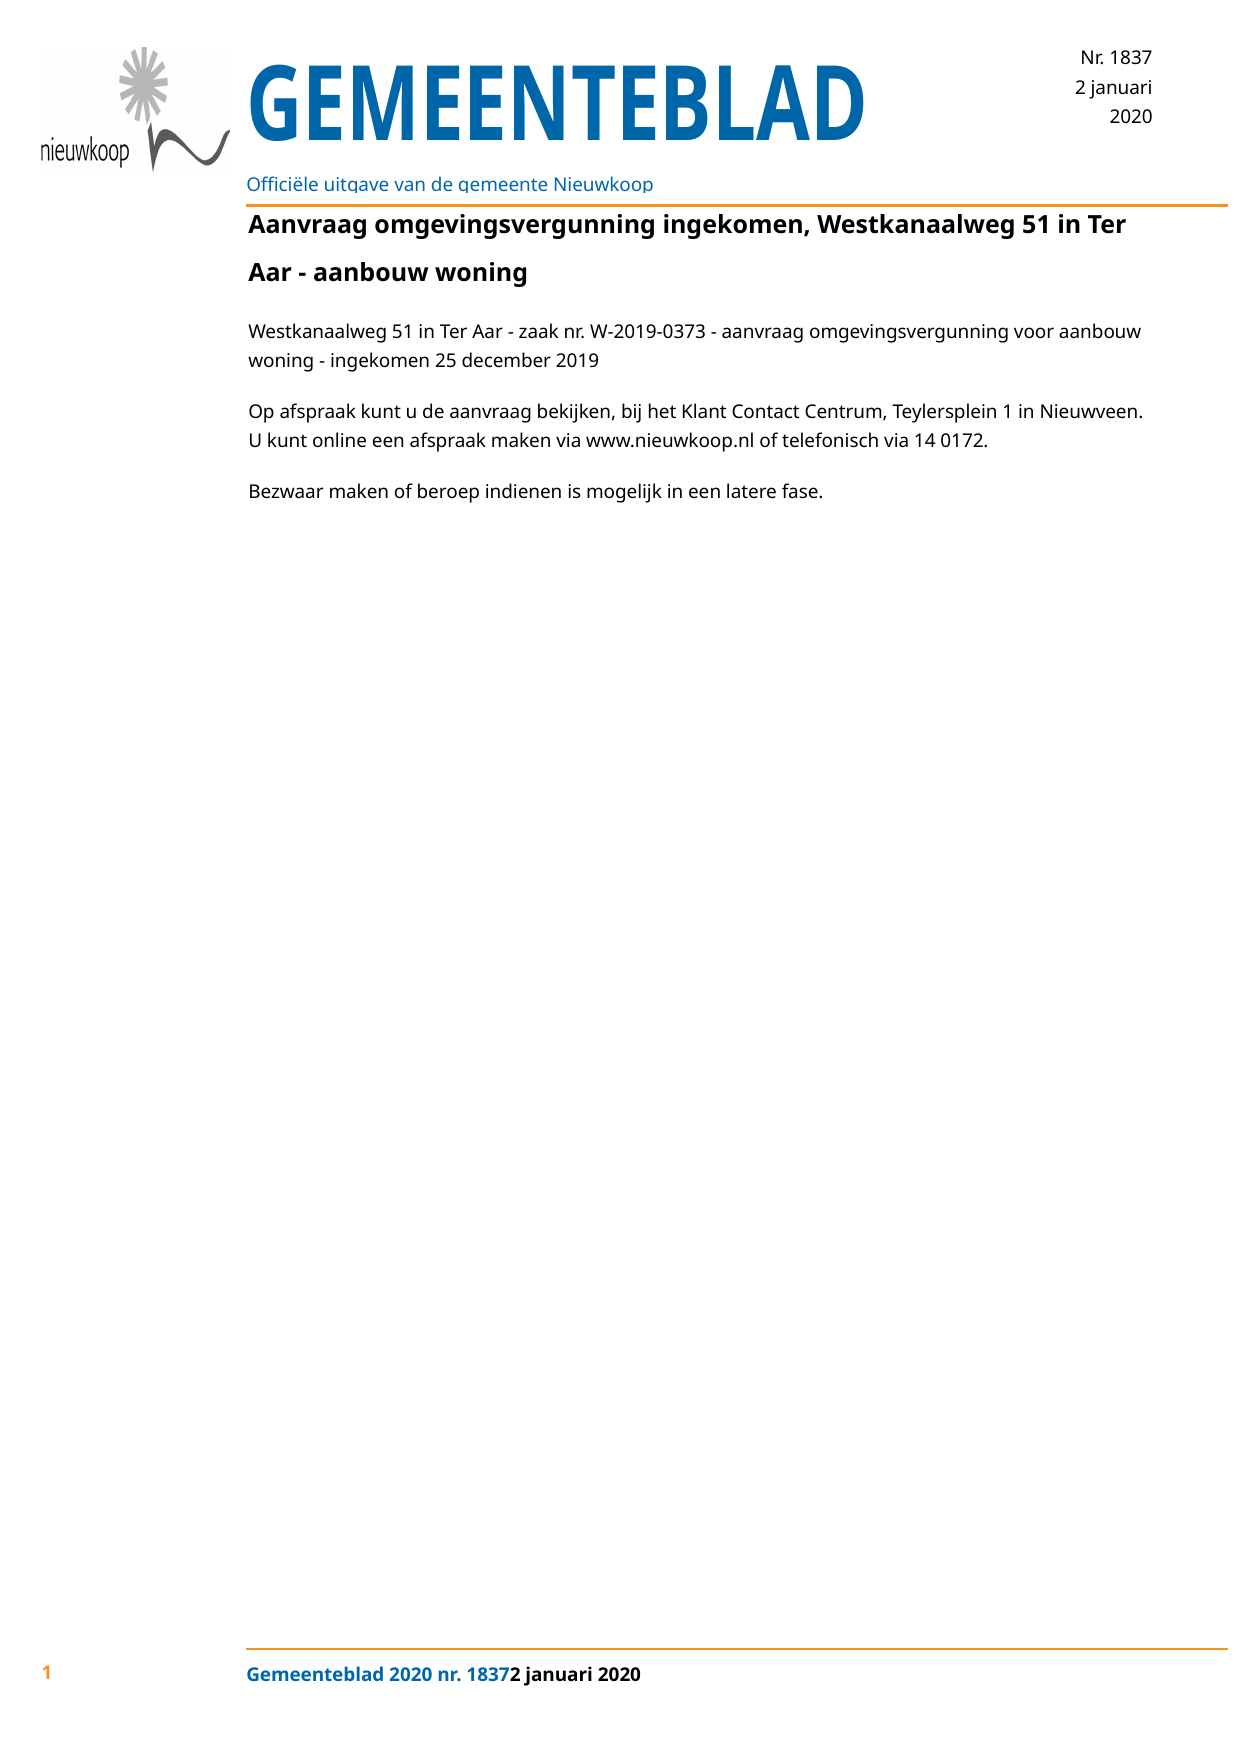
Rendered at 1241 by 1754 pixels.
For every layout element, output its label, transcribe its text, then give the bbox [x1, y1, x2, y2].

text Bezwaar maken of beroep indienen is mogelijk in een latere fase. [248, 478, 1152, 504]
text Aanvraag omgevingsvergunning ingekomen, Westkanaalweg 51 in Ter Aar - aanbouw woning [248, 207, 1152, 288]
text Op afspraak kunt u de aanvraag bekijken, bij het Klant Contact Centrum, Teylersplein 1 in Nieuwveen. U kunt online een afspraak maken via www.nieuwkoop.nl of telefonisch via 14 0172. [248, 398, 1152, 453]
picture [41, 47, 231, 172]
text Westkanaalweg 51 in Ter Aar - zaak nr. W-2019-0373 - aanvraag omgevingsvergunning voor aanbouw woning - ingekomen 25 december 2019 [248, 318, 1152, 373]
